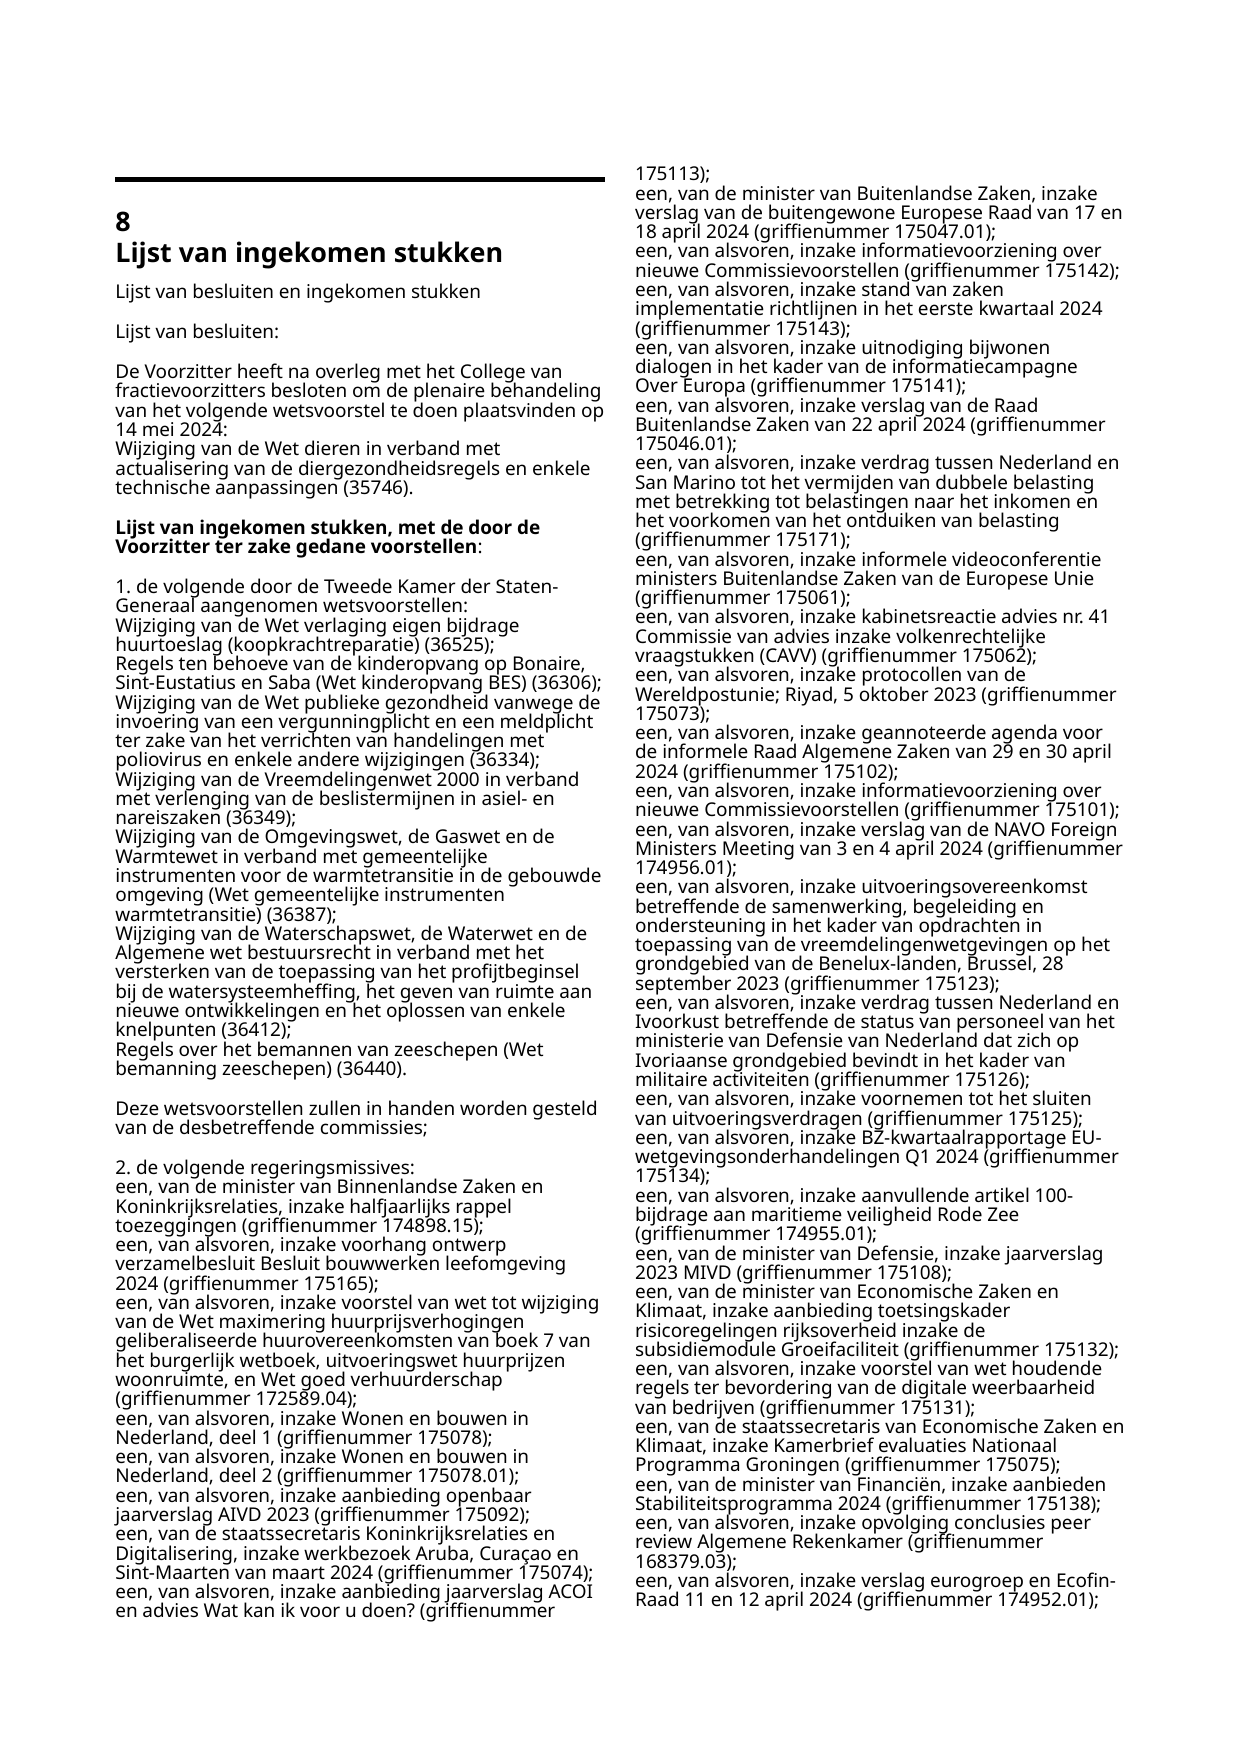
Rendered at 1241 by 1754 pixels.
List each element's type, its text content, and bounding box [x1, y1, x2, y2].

text De Voorzitter heeft na overleg met het College van fractievoorzitters besloten om de plenaire behandeling van het volgende wetsvoorstel te doen plaatsvinden op 14 mei 2024: [115, 363, 605, 440]
text een, van alsvoren, inzake protocollen van de Wereldpostunie; Riyad, 5 oktober 2023 (griffienummer 175073); [635, 666, 1125, 724]
text een, van alsvoren, inzake Wonen en bouwen in Nederland, deel 1 (griffienummer 175078); [115, 1409, 605, 1448]
text Regels over het bemannen van zeeschepen (Wet bemanning zeeschepen) (36440). [115, 1041, 605, 1079]
text een, van alsvoren, inzake voornemen tot het sluiten van uitvoeringsverdragen (griffienummer 175125); [635, 1090, 1125, 1129]
text een, van alsvoren, inzake kabinetsreactie advies nr. 41 Commissie van advies inzake volkenrechtelijke vraagstukken (CAVV) (griffienummer 175062); [635, 608, 1125, 666]
text een, van alsvoren, inzake verslag van de NAVO Foreign Ministers Meeting van 3 en 4 april 2024 (griffienummer 174956.01); [635, 821, 1125, 878]
text Wijziging van de Wet verlaging eigen bijdrage huurtoeslag (koopkrachtreparatie) (36525); [115, 617, 605, 655]
text 1. de volgende door de Tweede Kamer der Staten-Generaal aangenomen wetsvoorstellen: [115, 578, 605, 617]
text een, van de staatssecretaris Koninkrijksrelaties en Digitalisering, inzake werkbezoek Aruba, Curaçao en Sint-Maarten van maart 2024 (griffienummer 175074); [115, 1525, 605, 1583]
text 8 [115, 203, 605, 239]
text een, van de minister van Economische Zaken en Klimaat, inzake aanbieding toetsingskader risicoregelingen rijksoverheid inzake de subsidiemodule Groeifaciliteit (griffienummer 175132); [635, 1283, 1125, 1360]
text een, van alsvoren, inzake verslag eurogroep en Ecofin-Raad 11 en 12 april 2024 (griffienummer 174952.01); [635, 1572, 1125, 1611]
text een, van alsvoren, inzake BZ-kwartaalrapportage EU-wetgevingsonderhandelingen Q1 2024 (griffienummer 175134); [635, 1129, 1125, 1187]
text een, van de staatssecretaris van Economische Zaken en Klimaat, inzake Kamerbrief evaluaties Nationaal Programma Groningen (griffienummer 175075); [635, 1418, 1125, 1476]
text een, van alsvoren, inzake stand van zaken implementatie richtlijnen in het eerste kwartaal 2024 (griffienummer 175143); [635, 281, 1125, 339]
text Wijziging van de Wet publieke gezondheid vanwege de invoering van een vergunningplicht en een meldplicht ter zake van het verrichten van handelingen met poliovirus en enkele andere wijzigingen (36334); [115, 694, 605, 771]
text een, van alsvoren, inzake aanbieding jaarverslag ACOI en advies Wat kan ik voor u doen? (griffienummer [115, 1583, 605, 1622]
text een, van de minister van Buitenlandse Zaken, inzake verslag van de buitengewone Europese Raad van 17 en 18 april 2024 (griffienummer 175047.01); [635, 184, 1125, 242]
text een, van alsvoren, inzake aanbieding openbaar jaarverslag AIVD 2023 (griffienummer 175092); [115, 1487, 605, 1525]
text een, van alsvoren, inzake Wonen en bouwen in Nederland, deel 2 (griffienummer 175078.01); [115, 1448, 605, 1487]
text Lijst van ingekomen stukken [115, 239, 605, 283]
text een, van alsvoren, inzake aanvullende artikel 100-bijdrage aan maritieme veiligheid Rode Zee (griffienummer 174955.01); [635, 1187, 1125, 1244]
text een, van alsvoren, inzake voorstel van wet houdende regels ter bevordering van de digitale weerbaarheid van bedrijven (griffienummer 175131); [635, 1360, 1125, 1418]
text een, van alsvoren, inzake verslag van de Raad Buitenlandse Zaken van 22 april 2024 (griffienummer 175046.01); [635, 397, 1125, 454]
text Deze wetsvoorstellen zullen in handen worden gesteld van de desbetreffende commissies; [115, 1100, 605, 1138]
text een, van alsvoren, inzake informatievoorziening over nieuwe Commissievoorstellen (griffienummer 175101); [635, 782, 1125, 821]
text een, van alsvoren, inzake voorhang ontwerp verzamelbesluit Besluit bouwwerken leefomgeving 2024 (griffienummer 175165); [115, 1236, 605, 1294]
text 2. de volgende regeringsmissives: [115, 1159, 605, 1178]
text Wijziging van de Wet dieren in verband met actualisering van de diergezondheidsregels en enkele technische aanpassingen (35746). [115, 440, 605, 498]
text Wijziging van de Vreemdelingenwet 2000 in verband met verlenging van de beslistermijnen in asiel- en nareiszaken (36349); [115, 771, 605, 828]
text een, van alsvoren, inzake informatievoorziening over nieuwe Commissievoorstellen (griffienummer 175142); [635, 242, 1125, 281]
text Regels ten behoeve van de kinderopvang op Bonaire, Sint-Eustatius en Saba (Wet kinderopvang BES) (36306); [115, 655, 605, 694]
text een, van alsvoren, inzake informele videoconferentie ministers Buitenlandse Zaken van de Europese Unie (griffienummer 175061); [635, 551, 1125, 608]
text een, van alsvoren, inzake uitvoeringsovereenkomst betreffende de samenwerking, begeleiding en ondersteuning in het kader van opdrachten in toepassing van de vreemdelingenwetgevingen op het grondgebied van de Benelux-landen, Brussel, 28 september 2023 (griffienummer 175123); [635, 878, 1125, 994]
text een, van alsvoren, inzake geannoteerde agenda voor de informele Raad Algemene Zaken van 29 en 30 april 2024 (griffienummer 175102); [635, 724, 1125, 782]
text Lijst van besluiten: [115, 323, 605, 342]
text een, van alsvoren, inzake verdrag tussen Nederland en Ivoorkust betreffende de status van personeel van het ministerie van Defensie van Nederland dat zich op Ivoriaanse grondgebied bevindt in het kader van militaire activiteiten (griffienummer 175126); [635, 994, 1125, 1090]
text Wijziging van de Waterschapswet, de Waterwet en de Algemene wet bestuursrecht in verband met het versterken van de toepassing van het profijtbeginsel bij de watersysteemheffing, het geven van ruimte aan nieuwe ontwikkelingen en het oplossen van enkele knelpunten (36412); [115, 925, 605, 1041]
text Wijziging van de Omgevingswet, de Gaswet en de Warmtewet in verband met gemeentelijke instrumenten voor de warmtetransitie in de gebouwde omgeving (Wet gemeentelijke instrumenten warmtetransitie) (36387); [115, 828, 605, 925]
text 175113); [635, 165, 1125, 184]
text een, van alsvoren, inzake voorstel van wet tot wijziging van de Wet maximering huurprijsverhogingen geliberaliseerde huurovereenkomsten van boek 7 van het burgerlijk wetboek, uitvoeringswet huurprijzen woonruimte, en Wet goed verhuurderschap (griffienummer 172589.04); [115, 1294, 605, 1409]
text een, van de minister van Financiën, inzake aanbieden Stabiliteitsprogramma 2024 (griffienummer 175138); [635, 1476, 1125, 1514]
text een, van alsvoren, inzake verdrag tussen Nederland en San Marino tot het vermijden van dubbele belasting met betrekking tot belastingen naar het inkomen en het voorkomen van het ontduiken van belasting (griffienummer 175171); [635, 454, 1125, 551]
text een, van alsvoren, inzake uitnodiging bijwonen dialogen in het kader van de informatiecampagne Over Europa (griffienummer 175141); [635, 339, 1125, 397]
text Lijst van ingekomen stukken, met de door de Voorzitter ter zake gedane voorstellen: [115, 519, 605, 557]
text een, van de minister van Binnenlandse Zaken en Koninkrijksrelaties, inzake halfjaarlijks rappel toezeggingen (griffienummer 174898.15); [115, 1178, 605, 1236]
text een, van alsvoren, inzake opvolging conclusies peer review Algemene Rekenkamer (griffienummer 168379.03); [635, 1514, 1125, 1572]
text Lijst van besluiten en ingekomen stukken [115, 283, 605, 302]
text een, van de minister van Defensie, inzake jaarverslag 2023 MIVD (griffienummer 175108); [635, 1244, 1125, 1283]
